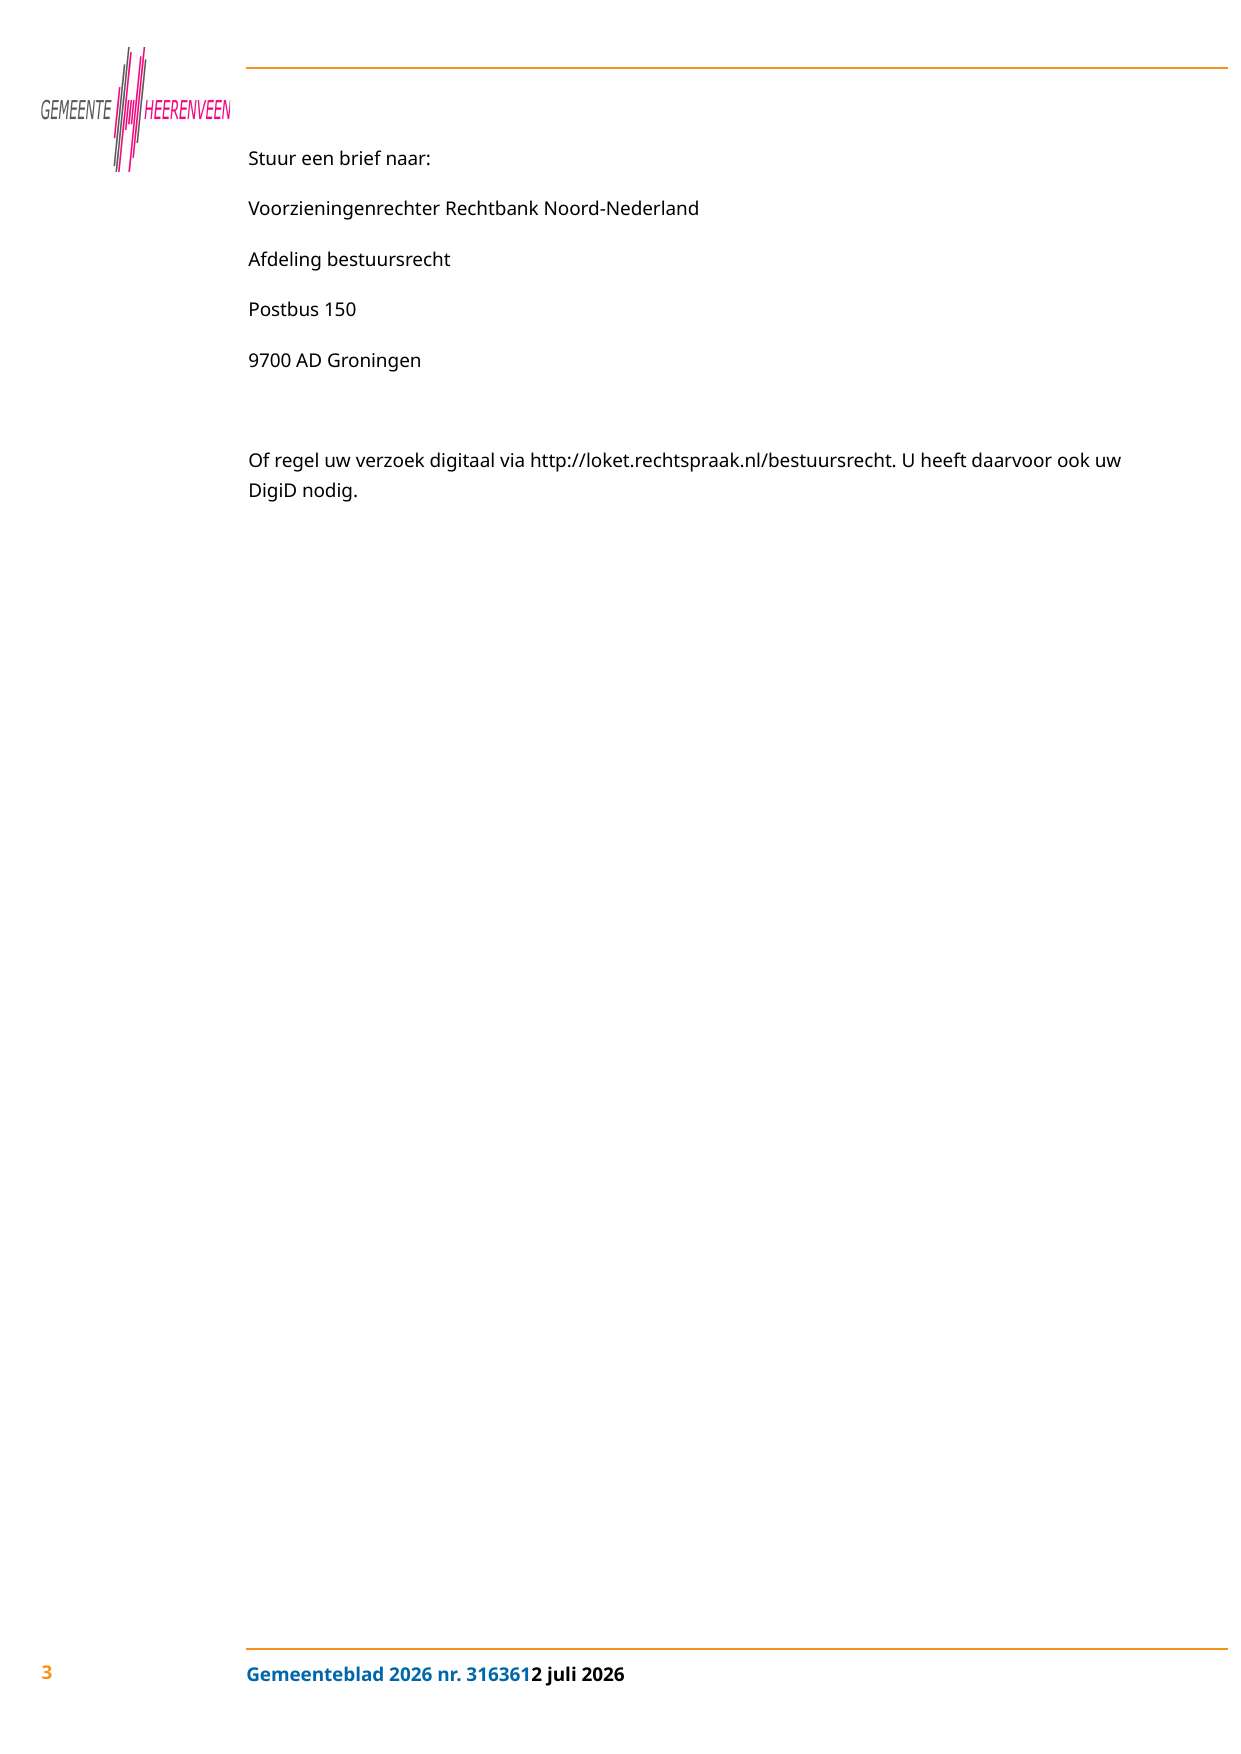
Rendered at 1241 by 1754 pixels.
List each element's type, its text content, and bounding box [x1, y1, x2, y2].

text Stuur een brief naar: [248, 145, 1152, 171]
text 9700 AD Groningen [248, 347, 1152, 373]
picture [41, 47, 231, 172]
text Voorzieningenrechter Rechtbank Noord-Nederland [248, 196, 1152, 221]
text Of regel uw verzoek digitaal via http://loket.rechtspraak.nl/bestuursrecht. U heeft daarvoor ook uw DigiD nodig. [248, 448, 1152, 503]
text Postbus 150 [248, 296, 1152, 322]
text Afdeling bestuursrecht [248, 246, 1152, 272]
